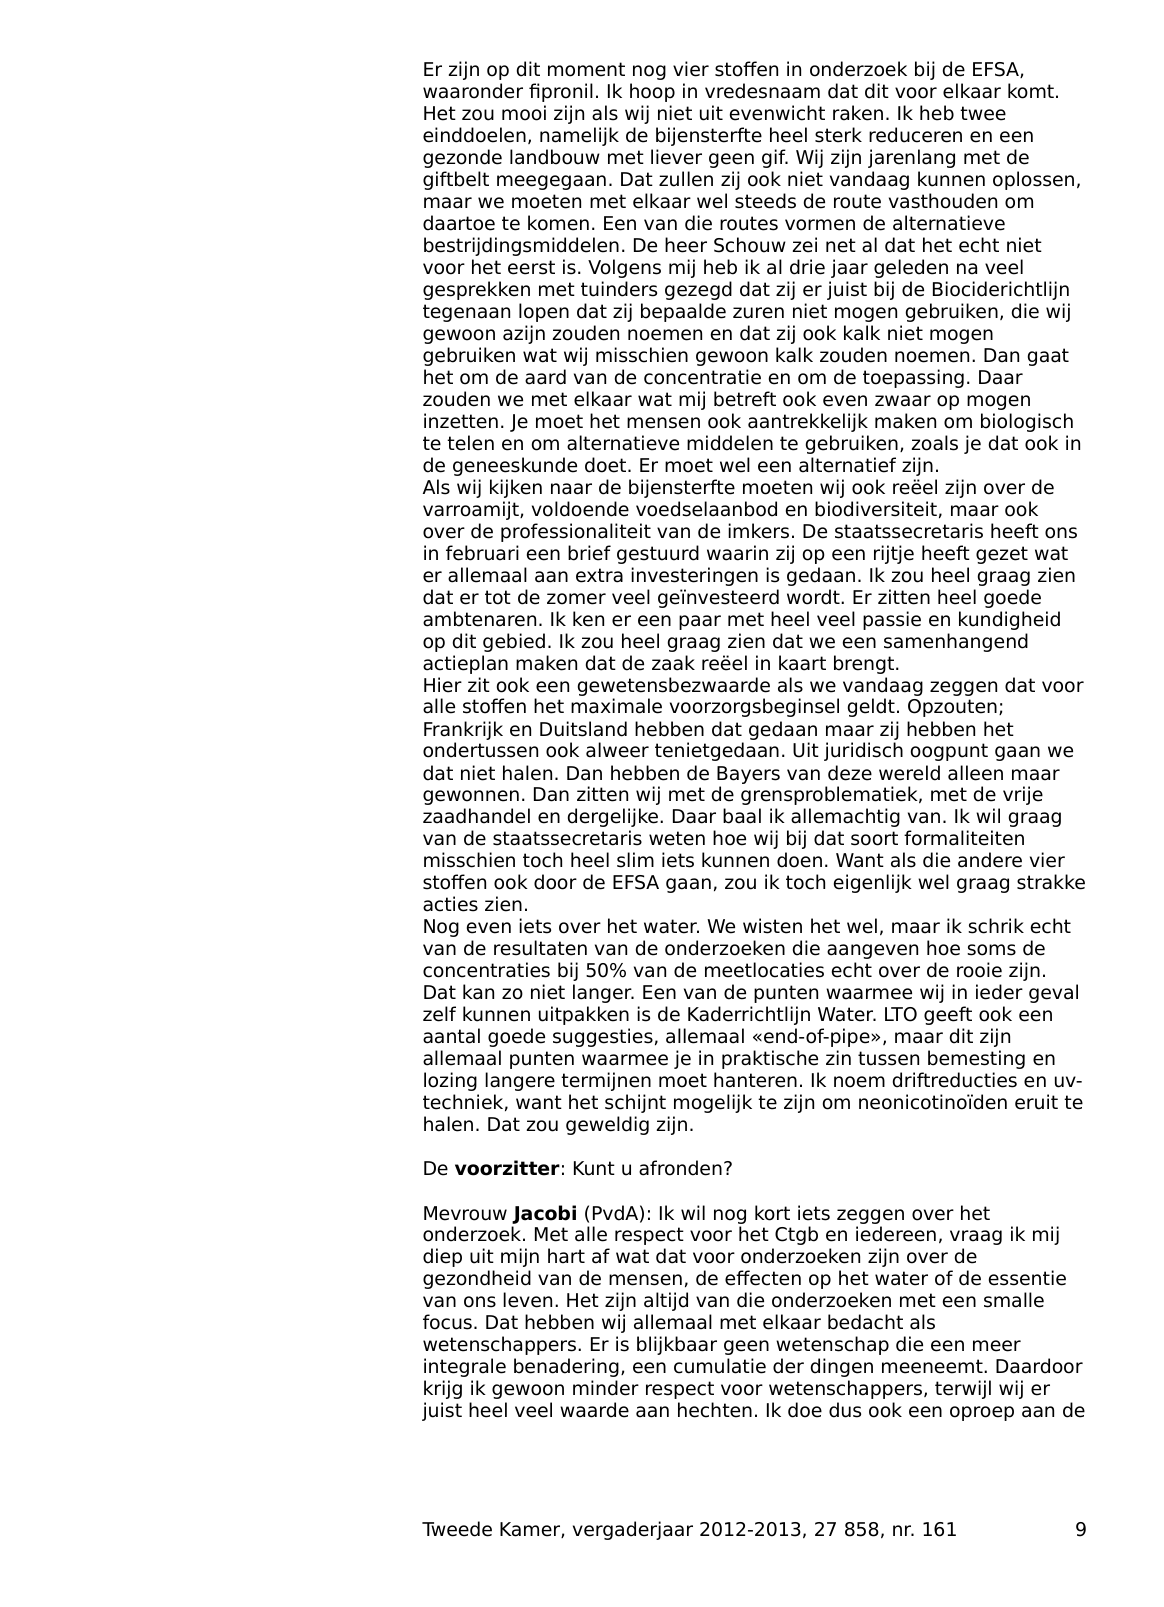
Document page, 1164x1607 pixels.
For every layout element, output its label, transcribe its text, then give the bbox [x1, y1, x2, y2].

text Hier zit ook een gewetensbezwaarde als we vandaag zeggen dat voor alle stoffen het maximale voorzorgsbeginsel geldt. Opzouten; Frankrijk en Duitsland hebben dat gedaan maar zij hebben het ondertussen ook alweer tenietgedaan. Uit juridisch oogpunt gaan we dat niet halen. Dan hebben de Bayers van deze wereld alleen maar gewonnen. Dan zitten wij met de grensproblematiek, met de vrije zaadhandel en dergelijke. Daar baal ik allemachtig van. Ik wil graag van de staatssecretaris weten hoe wij bij dat soort formaliteiten misschien toch heel slim iets kunnen doen. Want als die andere vier stoffen ook door de EFSA gaan, zou ik toch eigenlijk wel graag strakke acties zien. [422, 674, 1087, 916]
text Als wij kijken naar de bijensterfte moeten wij ook reëel zijn over de varroamijt, voldoende voedselaanbod en biodiversiteit, maar ook over de professionaliteit van de imkers. De staatssecretaris heeft ons in februari een brief gestuurd waarin zij op een rijtje heeft gezet wat er allemaal aan extra investeringen is gedaan. Ik zou heel graag zien dat er tot de zomer veel geïnvesteerd wordt. Er zitten heel goede ambtenaren. Ik ken er een paar met heel veel passie en kundigheid op dit gebied. Ik zou heel graag zien dat we een samenhangend actieplan maken dat de zaak reëel in kaart brengt. [422, 477, 1087, 674]
text Er zijn op dit moment nog vier stoffen in onderzoek bij de EFSA, waaronder fipronil. Ik hoop in vredesnaam dat dit voor elkaar komt. Het zou mooi zijn als wij niet uit evenwicht raken. Ik heb twee einddoelen, namelijk de bijensterfte heel sterk reduceren en een gezonde landbouw met liever geen gif. Wij zijn jarenlang met de giftbelt meegegaan. Dat zullen zij ook niet vandaag kunnen oplossen, maar we moeten met elkaar wel steeds de route vasthouden om daartoe te komen. Een van die routes vormen de alternatieve bestrijdingsmiddelen. De heer Schouw zei net al dat het echt niet voor het eerst is. Volgens mij heb ik al drie jaar geleden na veel gesprekken met tuinders gezegd dat zij er juist bij de Biociderichtlijn tegenaan lopen dat zij bepaalde zuren niet mogen gebruiken, die wij gewoon azijn zouden noemen en dat zij ook kalk niet mogen gebruiken wat wij misschien gewoon kalk zouden noemen. Dan gaat het om de aard van de concentratie en om de toepassing. Daar zouden we met elkaar wat mij betreft ook even zwaar op mogen inzetten. Je moet het mensen ook aantrekkelijk maken om biologisch te telen en om alternatieve middelen te gebruiken, zoals je dat ook in de geneeskunde doet. Er moet wel een alternatief zijn. [422, 59, 1087, 477]
text Mevrouw Jacobi (PvdA): Ik wil nog kort iets zeggen over het onderzoek. Met alle respect voor het Ctgb en iedereen, vraag ik mij diep uit mijn hart af wat dat voor onderzoeken zijn over de gezondheid van de mensen, de effecten op het water of de essentie van ons leven. Het zijn altijd van die onderzoeken met een smalle focus. Dat hebben wij allemaal met elkaar bedacht als wetenschappers. Er is blijkbaar geen wetenschap die een meer integrale benadering, een cumulatie der dingen meeneemt. Daardoor krijg ik gewoon minder respect voor wetenschappers, terwijl wij er juist heel veel waarde aan hechten. Ik doe dus ook een oproep aan de [422, 1202, 1087, 1422]
text De voorzitter: Kunt u afronden? [422, 1158, 1087, 1180]
text Nog even iets over het water. We wisten het wel, maar ik schrik echt van de resultaten van de onderzoeken die aangeven hoe soms de concentraties bij 50% van de meetlocaties echt over de rooie zijn. Dat kan zo niet langer. Een van de punten waarmee wij in ieder geval zelf kunnen uitpakken is de Kaderrichtlijn Water. LTO geeft ook een aantal goede suggesties, allemaal «end-of-pipe», maar dit zijn allemaal punten waarmee je in praktische zin tussen bemesting en lozing langere termijnen moet hanteren. Ik noem driftreducties en uv- techniek, want het schijnt mogelijk te zijn om neonicotinoïden eruit te halen. Dat zou geweldig zijn. [422, 916, 1087, 1136]
